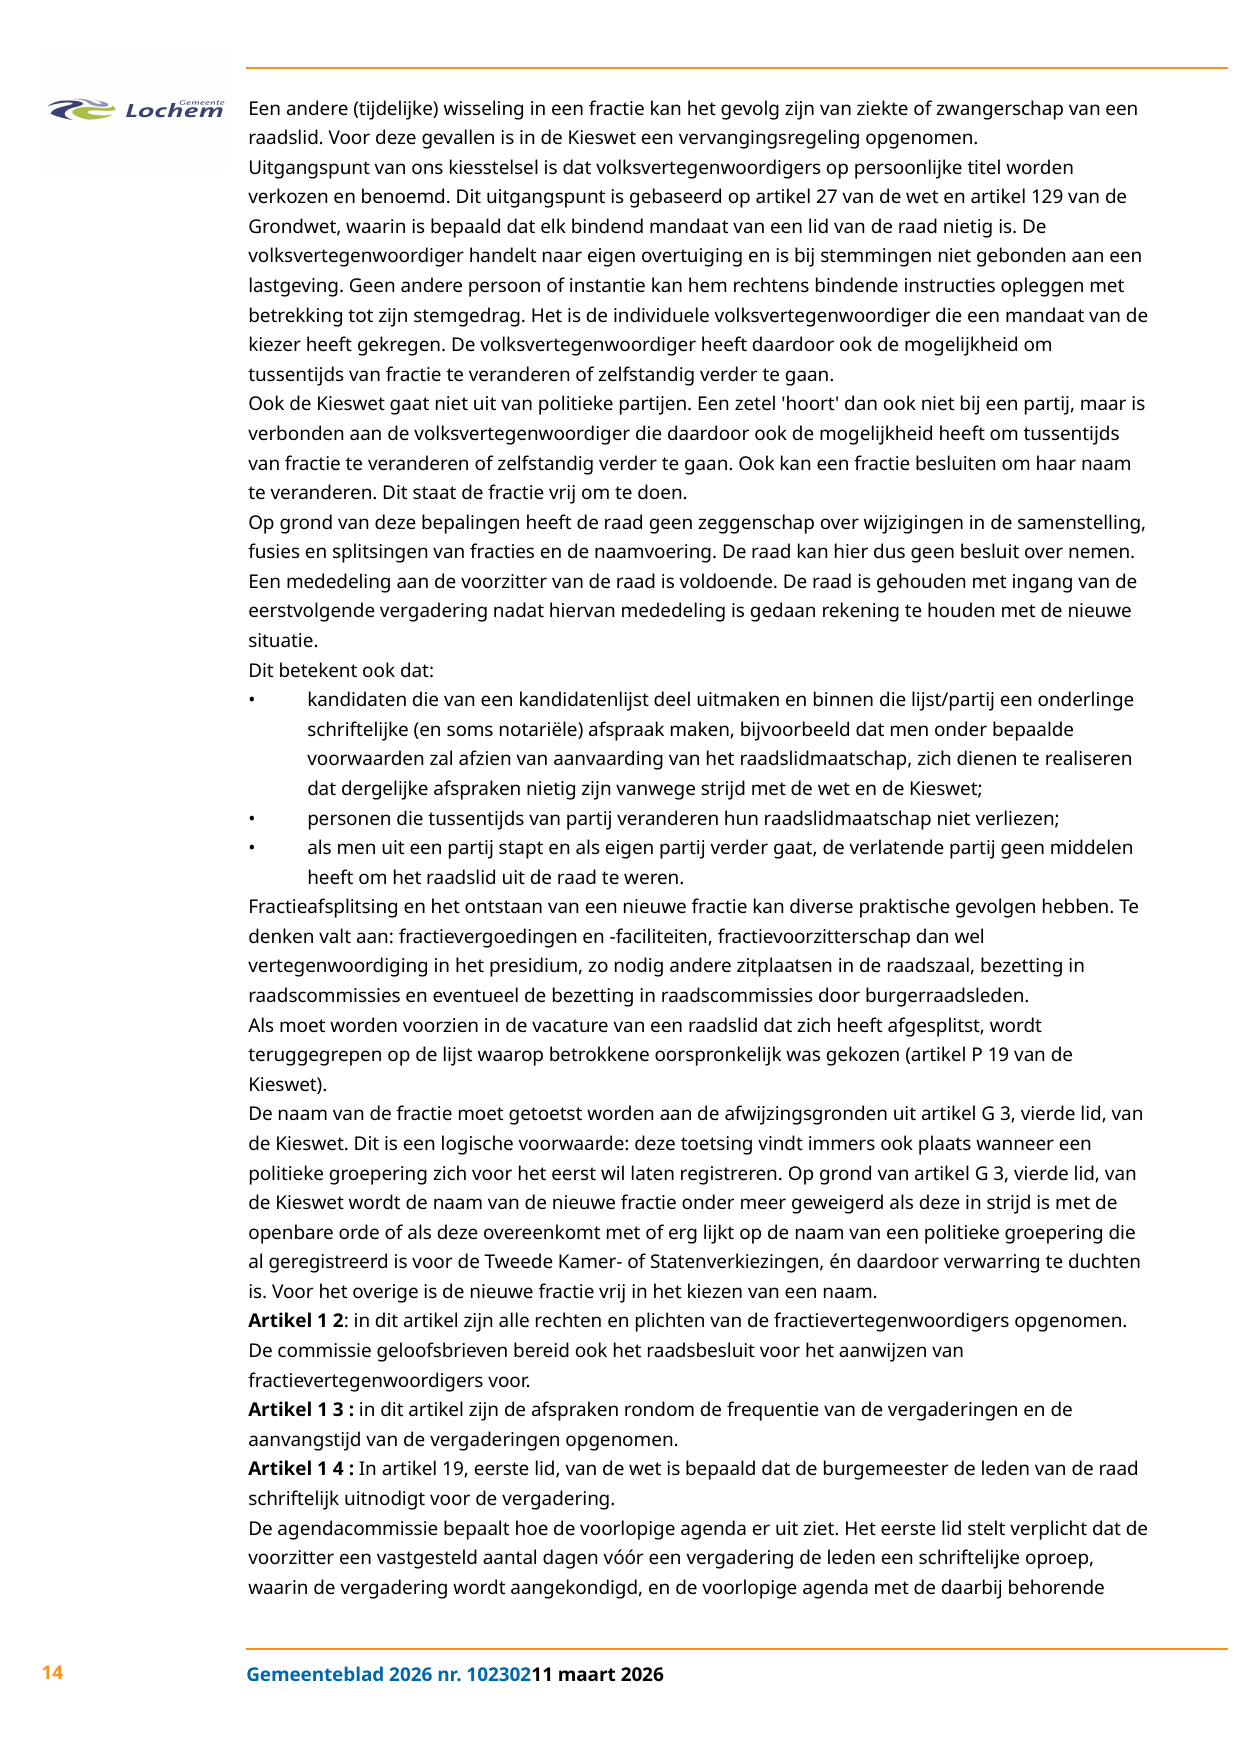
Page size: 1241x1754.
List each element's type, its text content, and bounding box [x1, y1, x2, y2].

picture [41, 47, 231, 172]
text Artikel 1 4 : In artikel 19, eerste lid, van de wet is bepaald dat de burgemeester de leden van de raad schriftelijk uitnodigt voor de vergadering. [248, 1456, 1152, 1511]
text De naam van de fractie moet getoetst worden aan de afwijzingsgronden uit artikel G 3, vierde lid, van de Kieswet. Dit is een logische voorwaarde: deze toetsing vindt immers ook plaats wanneer een politieke groepering zich voor het eerst wil laten registreren. Op grond van artikel G 3, vierde lid, van de Kieswet wordt de naam van de nieuwe fractie onder meer geweigerd als deze in strijd is met de openbare orde of als deze overeenkomt met of erg lijkt op de naam van een politieke groepering die al geregistreerd is voor de Tweede Kamer- of Statenverkiezingen, én daardoor verwarring te duchten is. Voor het overige is de nieuwe fractie vrij in het kiezen van een naam. [248, 1101, 1152, 1304]
list als men uit een partij stapt en als eigen partij verder gaat, de verlatende partij geen middelen heeft om het raadslid uit de raad te weren. [248, 834, 1152, 890]
text Fractieafsplitsing en het ontstaan van een nieuwe fractie kan diverse praktische gevolgen hebben. Te denken valt aan: fractievergoedingen en -faciliteiten, fractievoorzitterschap dan wel vertegenwoordiging in het presidium, zo nodig andere zitplaatsen in de raadszaal, bezetting in raadscommissies en eventueel de bezetting in raadscommissies door burgerraadsleden. [248, 893, 1152, 1008]
list kandidaten die van een kandidatenlijst deel uitmaken en binnen die lijst/partij een onderlinge schriftelijke (en soms notariële) afspraak maken, bijvoorbeeld dat men onder bepaalde voorwaarden zal afzien van aanvaarding van het raadslidmaatschap, zich dienen te realiseren dat dergelijke afspraken nietig zijn vanwege strijd met de wet en de Kieswet; [248, 686, 1152, 801]
text Als moet worden voorzien in de vacature van een raadslid dat zich heeft afgesplitst, wordt teruggegrepen op de lijst waarop betrokkene oorspronkelijk was gekozen (artikel P 19 van de Kieswet). [248, 1012, 1152, 1097]
text Een andere (tijdelijke) wisseling in een fractie kan het gevolg zijn van ziekte of zwangerschap van een raadslid. Voor deze gevallen is in de Kieswet een vervangingsregeling opgenomen. [248, 95, 1152, 150]
text Dit betekent ook dat: [248, 657, 1152, 683]
list personen die tussentijds van partij veranderen hun raadslidmaatschap niet verliezen; [248, 805, 1152, 831]
text Op grond van deze bepalingen heeft de raad geen zeggenschap over wijzigingen in de samenstelling, fusies en splitsingen van fracties en de naamvoering. De raad kan hier dus geen besluit over nemen. Een mededeling aan de voorzitter van de raad is voldoende. De raad is gehouden met ingang van de eerstvolgende vergadering nadat hiervan mededeling is gedaan rekening te houden met de nieuwe situatie. [248, 509, 1152, 653]
text Artikel 1 2: in dit artikel zijn alle rechten en plichten van de fractievertegenwoordigers opgenomen. De commissie geloofsbrieven bereid ook het raadsbesluit voor het aanwijzen van fractievertegenwoordigers voor. [248, 1308, 1152, 1393]
text Artikel 1 3 : in dit artikel zijn de afspraken rondom de frequentie van de vergaderingen en de aanvangstijd van de vergaderingen opgenomen. [248, 1396, 1152, 1452]
text Ook de Kieswet gaat niet uit van politieke partijen. Een zetel 'hoort' dan ook niet bij een partij, maar is verbonden aan de volksvertegenwoordiger die daardoor ook de mogelijkheid heeft om tussentijds van fractie te veranderen of zelfstandig verder te gaan. Ook kan een fractie besluiten om haar naam te veranderen. Dit staat de fractie vrij om te doen. [248, 391, 1152, 505]
text De agendacommissie bepaalt hoe de voorlopige agenda er uit ziet. Het eerste lid stelt verplicht dat de voorzitter een vastgesteld aantal dagen vóór een vergadering de leden een schriftelijke oproep, waarin de vergadering wordt aangekondigd, en de voorlopige agenda met de daarbij behorende [248, 1515, 1152, 1600]
text Uitgangspunt van ons kiesstelsel is dat volksvertegenwoordigers op persoonlijke titel worden verkozen en benoemd. Dit uitgangspunt is gebaseerd op artikel 27 van de wet en artikel 129 van de Grondwet, waarin is bepaald dat elk bindend mandaat van een lid van de raad nietig is. De volksvertegenwoordiger handelt naar eigen overtuiging en is bij stemmingen niet gebonden aan een lastgeving. Geen andere persoon of instantie kan hem rechtens bindende instructies opleggen met betrekking tot zijn stemgedrag. Het is de individuele volksvertegenwoordiger die een mandaat van de kiezer heeft gekregen. De volksvertegenwoordiger heeft daardoor ook de mogelijkheid om tussentijds van fractie te veranderen of zelfstandig verder te gaan. [248, 154, 1152, 387]
